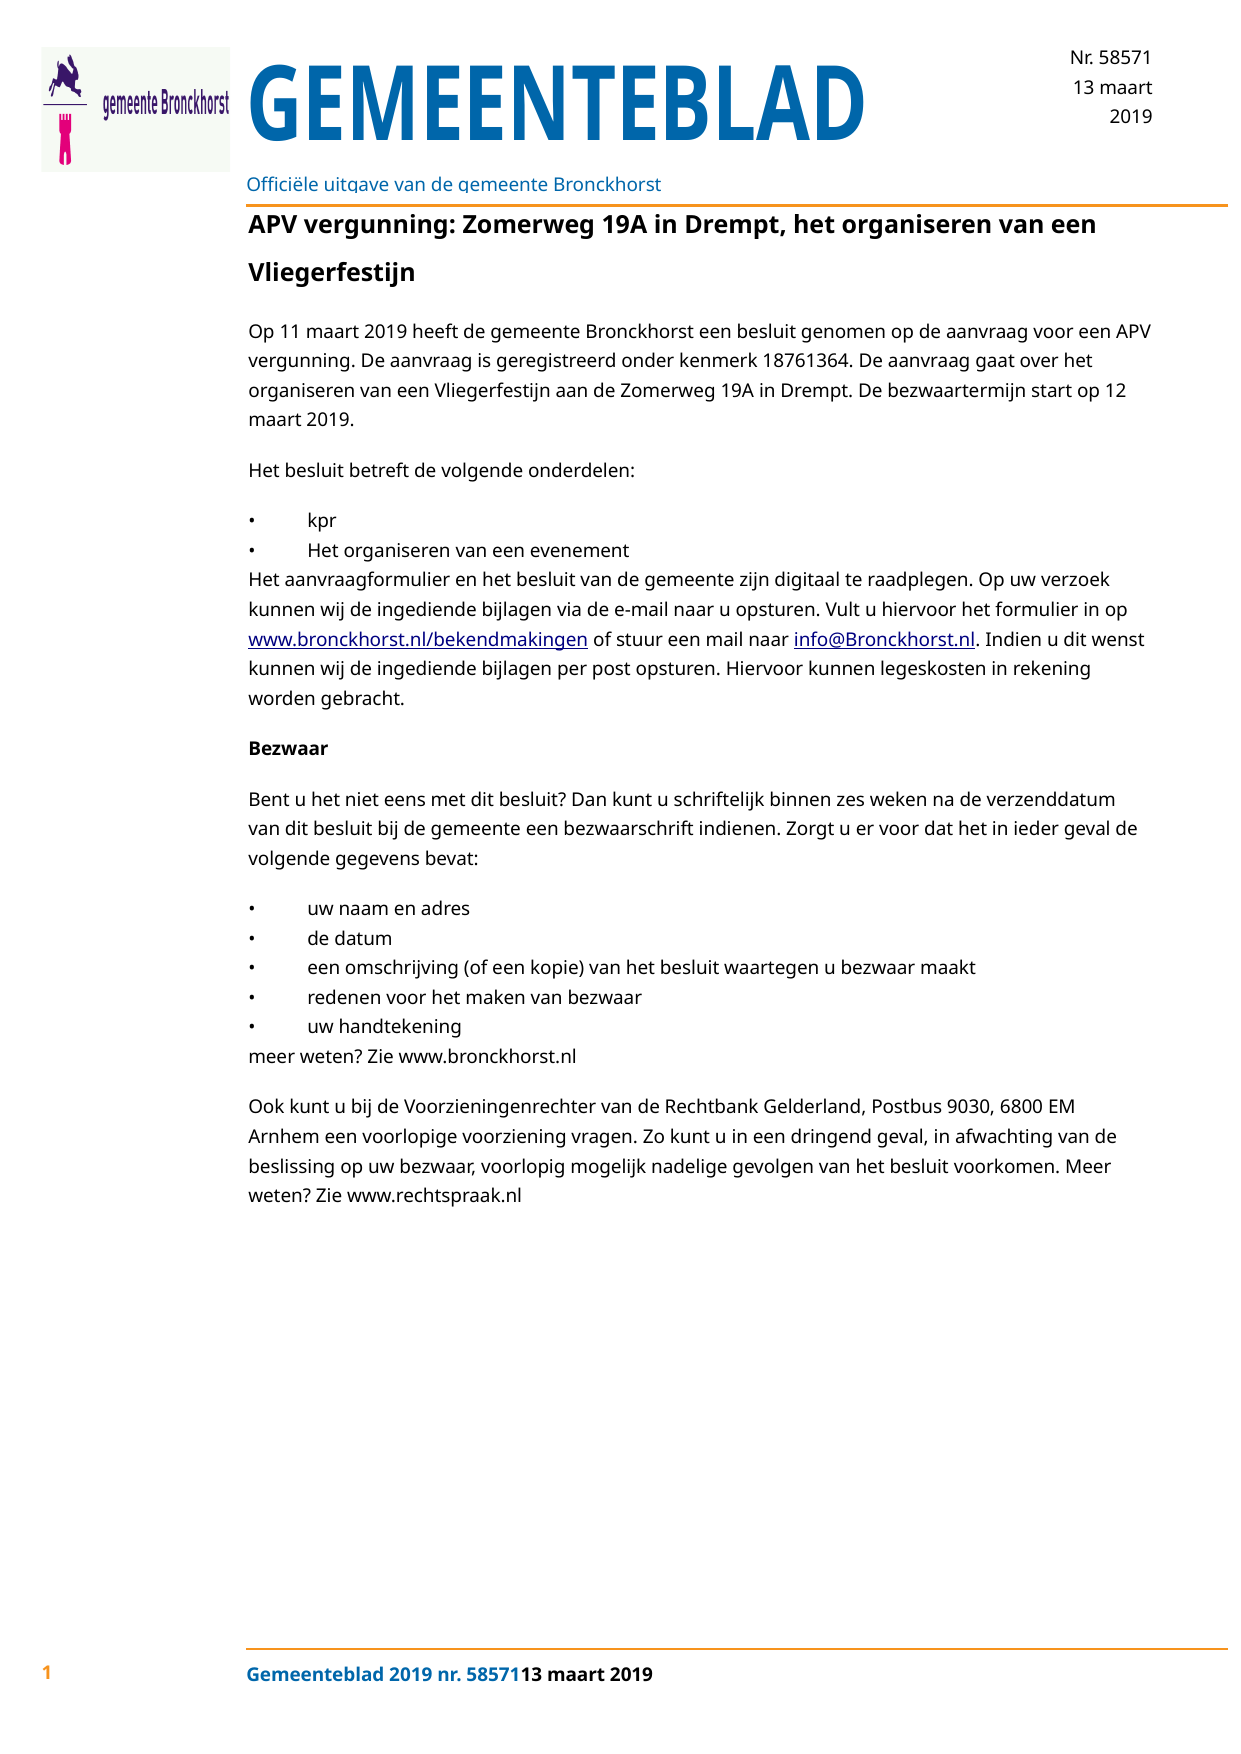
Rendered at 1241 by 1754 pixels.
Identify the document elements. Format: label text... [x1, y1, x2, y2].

text APV vergunning: Zomerweg 19A in Drempt, het organiseren van een Vliegerfestijn [248, 207, 1152, 288]
list uw naam en adres [248, 895, 1152, 921]
text Op 11 maart 2019 heeft de gemeente Bronckhorst een besluit genomen op de aanvraag voor een APV vergunning. De aanvraag is geregistreerd onder kenmerk 18761364. De aanvraag gaat over het organiseren van een Vliegerfestijn aan de Zomerweg 19A in Drempt. De bezwaartermijn start op 12 maart 2019. [248, 318, 1152, 432]
picture [41, 47, 231, 172]
list Het organiseren van een evenement [248, 537, 1152, 563]
list kpr [248, 507, 1152, 533]
list uw handtekening [248, 1014, 1152, 1039]
text meer weten? Zie www.bronckhorst.nl [248, 1043, 1152, 1069]
text Het besluit betreft de volgende onderdelen: [248, 457, 1152, 483]
text Het aanvraagformulier en het besluit van de gemeente zijn digitaal te raadplegen. Op uw verzoek kunnen wij de ingediende bijlagen via de e-mail naar u opsturen. Vult u hiervoor het formulier in op www.bronckhorst.nl/bekendmakingen of stuur een mail naar info@Bronckhorst.nl. Indien u dit wenst kunnen wij de ingediende bijlagen per post opsturen. Hiervoor kunnen legeskosten in rekening worden gebracht. [248, 567, 1152, 711]
text Bent u het niet eens met dit besluit? Dan kunt u schriftelijk binnen zes weken na de verzenddatum van dit besluit bij de gemeente een bezwaarschrift indienen. Zorgt u er voor dat het in ieder geval de volgende gegevens bevat: [248, 786, 1152, 871]
list een omschrijving (of een kopie) van het besluit waartegen u bezwaar maakt [248, 954, 1152, 980]
text Ook kunt u bij de Voorzieningenrechter van de Rechtbank Gelderland, Postbus 9030, 6800 EM Arnhem een voorlopige voorziening vragen. Zo kunt u in een dringend geval, in afwachting van de beslissing op uw bezwaar, voorlopig mogelijk nadelige gevolgen van het besluit voorkomen. Meer weten? Zie www.rechtspraak.nl [248, 1094, 1152, 1208]
text Bezwaar [248, 735, 1152, 761]
list redenen voor het maken van bezwaar [248, 984, 1152, 1010]
list de datum [248, 925, 1152, 951]
